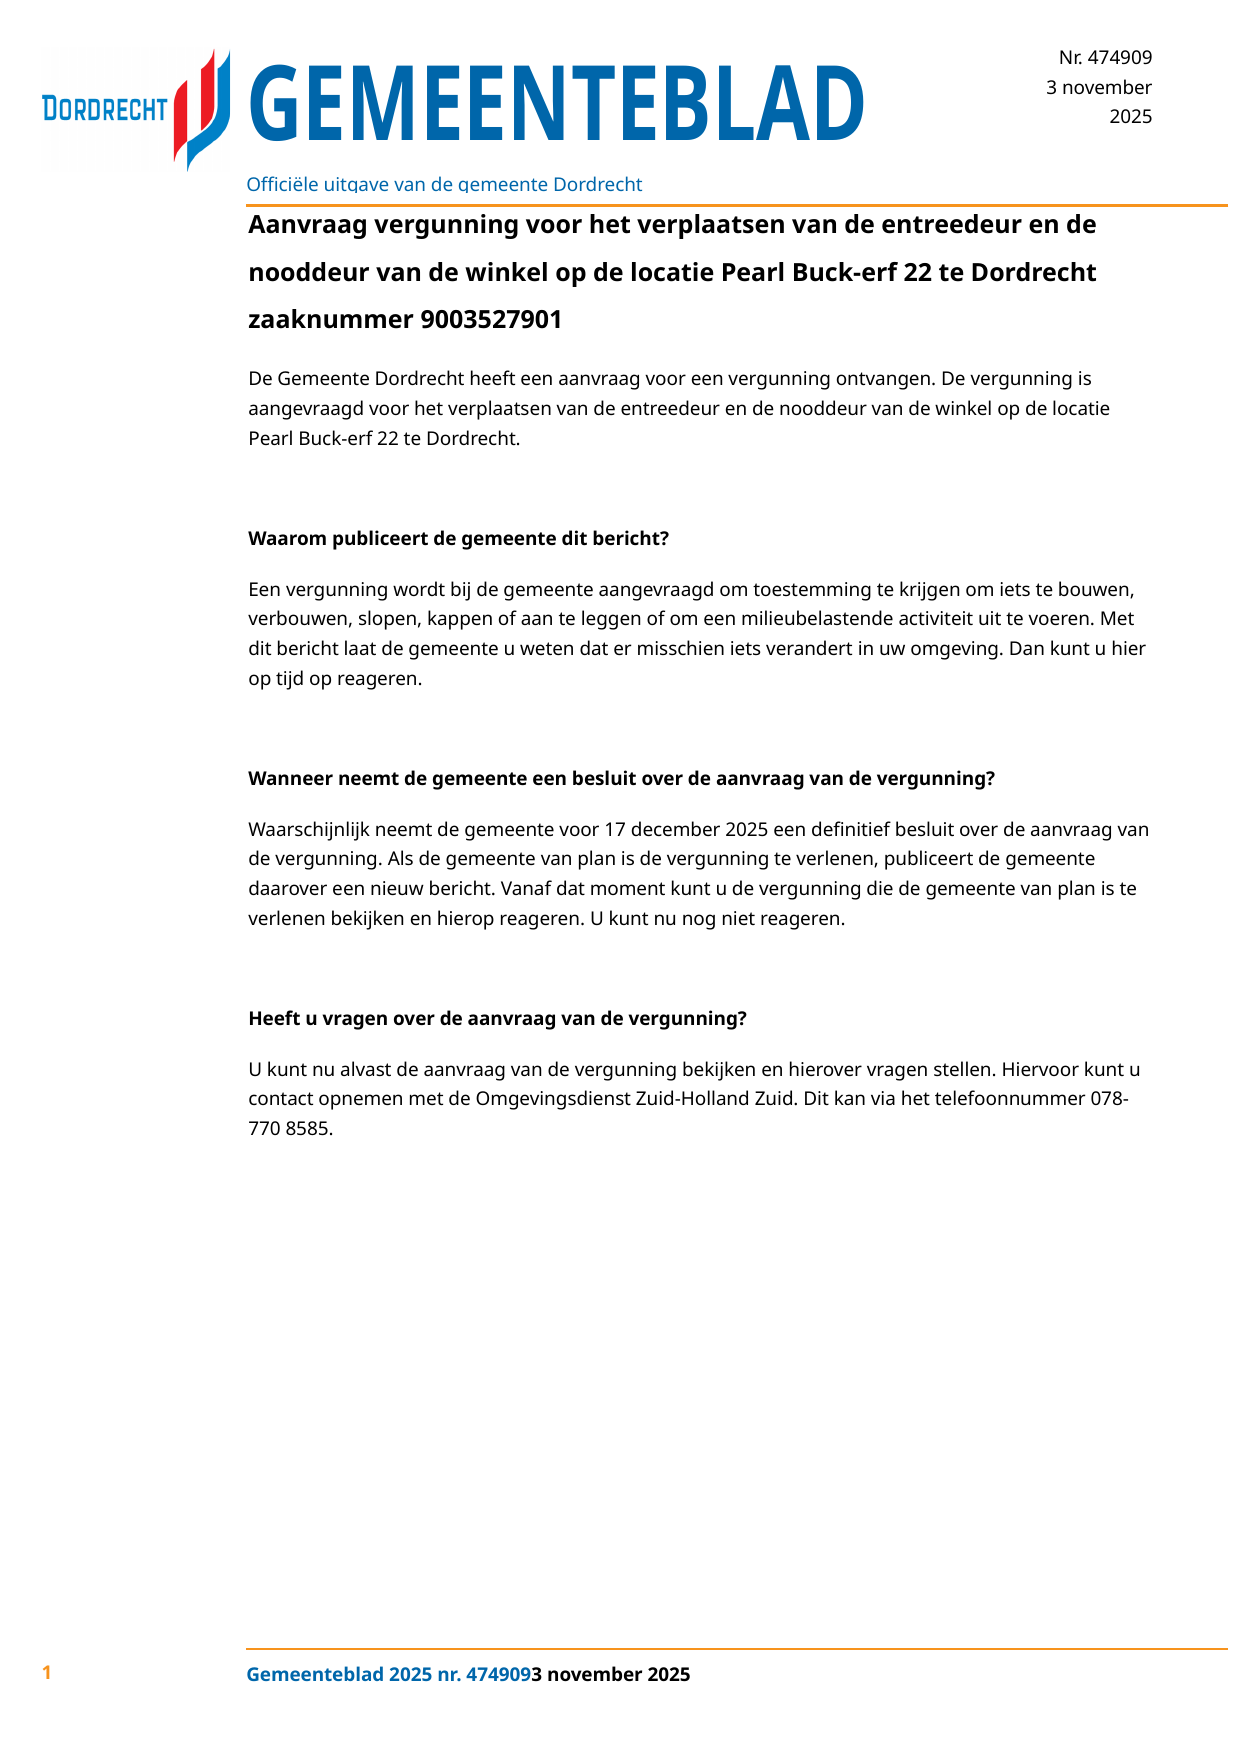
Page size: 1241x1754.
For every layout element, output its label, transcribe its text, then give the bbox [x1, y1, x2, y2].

text Wanneer neemt de gemeente een besluit over de aanvraag van de vergunning? [248, 766, 1152, 791]
picture [41, 47, 231, 172]
text Aanvraag vergunning voor het verplaatsen van de entreedeur en de nooddeur van de winkel op de locatie Pearl Buck-erf 22 te Dordrecht zaaknummer 9003527901 [248, 207, 1152, 336]
text Waarschijnlijk neemt de gemeente voor 17 december 2025 een definitief besluit over de aanvraag van de vergunning. Als de gemeente van plan is de vergunning te verlenen, publiceert de gemeente daarover een nieuw bericht. Vanaf dat moment kunt u de vergunning die de gemeente van plan is te verlenen bekijken en hierop reageren. U kunt nu nog niet reageren. [248, 816, 1152, 930]
text Een vergunning wordt bij de gemeente aangevraagd om toestemming te krijgen om iets te bouwen, verbouwen, slopen, kappen of aan te leggen of om een milieubelastende activiteit uit te voeren. Met dit bericht laat de gemeente u weten dat er misschien iets verandert in uw omgeving. Dan kunt u hier op tijd op reageren. [248, 576, 1152, 690]
text Heeft u vragen over de aanvraag van de vergunning? [248, 1006, 1152, 1031]
text Waarom publiceert de gemeente dit bericht? [248, 526, 1152, 551]
text De Gemeente Dordrecht heeft een aanvraag voor een vergunning ontvangen. De vergunning is aangevraagd voor het verplaatsen van de entreedeur en de nooddeur van de winkel op de locatie Pearl Buck-erf 22 te Dordrecht. [248, 366, 1152, 450]
text U kunt nu alvast de aanvraag van de vergunning bekijken en hierover vragen stellen. Hiervoor kunt u contact opnemen met de Omgevingsdienst Zuid-Holland Zuid. Dit kan via het telefoonnummer 078-770 8585. [248, 1056, 1152, 1141]
